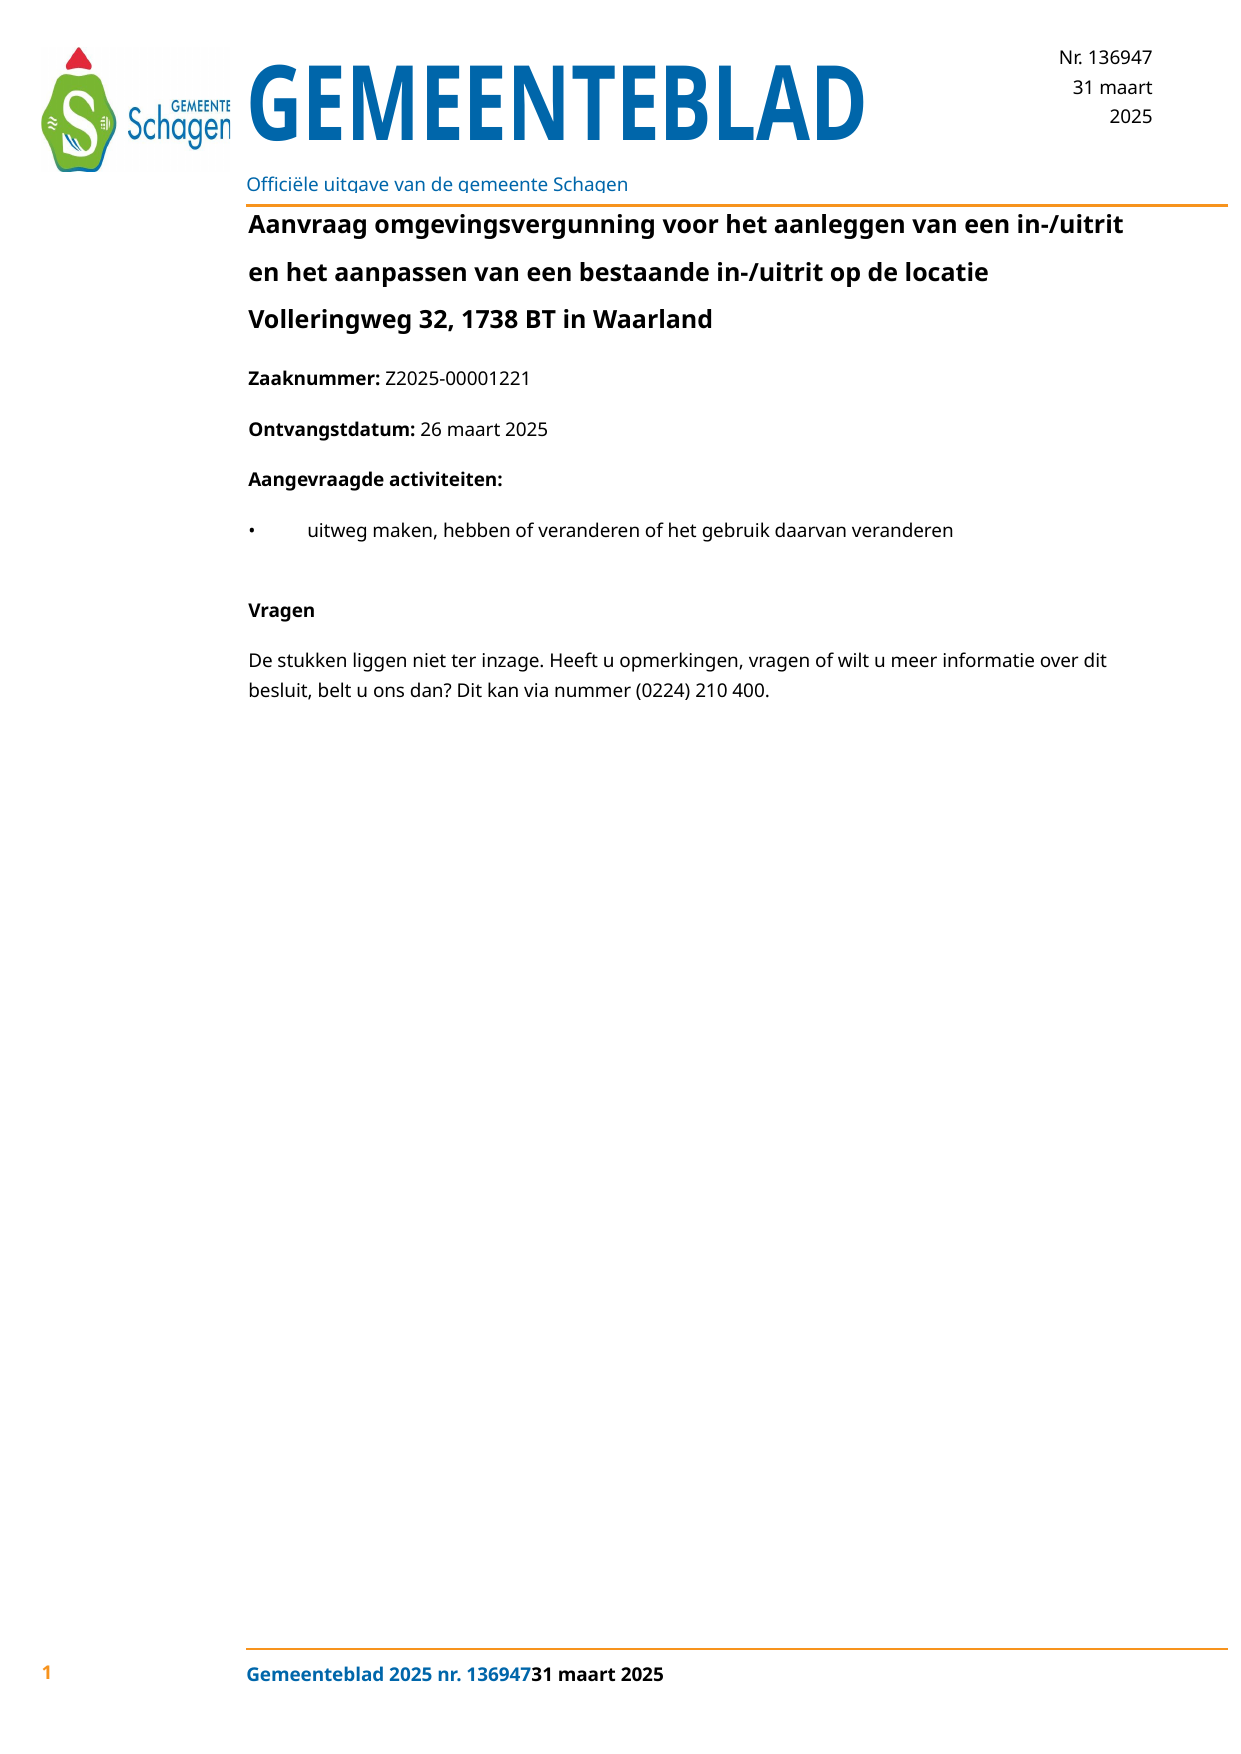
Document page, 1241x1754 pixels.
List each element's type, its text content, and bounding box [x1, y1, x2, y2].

text Aangevraagde activiteiten: [248, 466, 1152, 492]
text De stukken liggen niet ter inzage. Heeft u opmerkingen, vragen of wilt u meer informatie over dit besluit, belt u ons dan? Dit kan via nummer (0224) 210 400. [248, 647, 1152, 702]
list uitweg maken, hebben of veranderen of het gebruik daarvan veranderen [248, 517, 1152, 542]
text Vragen [248, 597, 1152, 622]
text Aanvraag omgevingsvergunning voor het aanleggen van een in-/uitrit en het aanpassen van een bestaande in-/uitrit op de locatie Volleringweg 32, 1738 BT in Waarland [248, 207, 1152, 336]
text Zaaknummer: Z2025-00001221 [248, 366, 1152, 391]
picture [41, 47, 231, 172]
text Ontvangstdatum: 26 maart 2025 [248, 416, 1152, 442]
